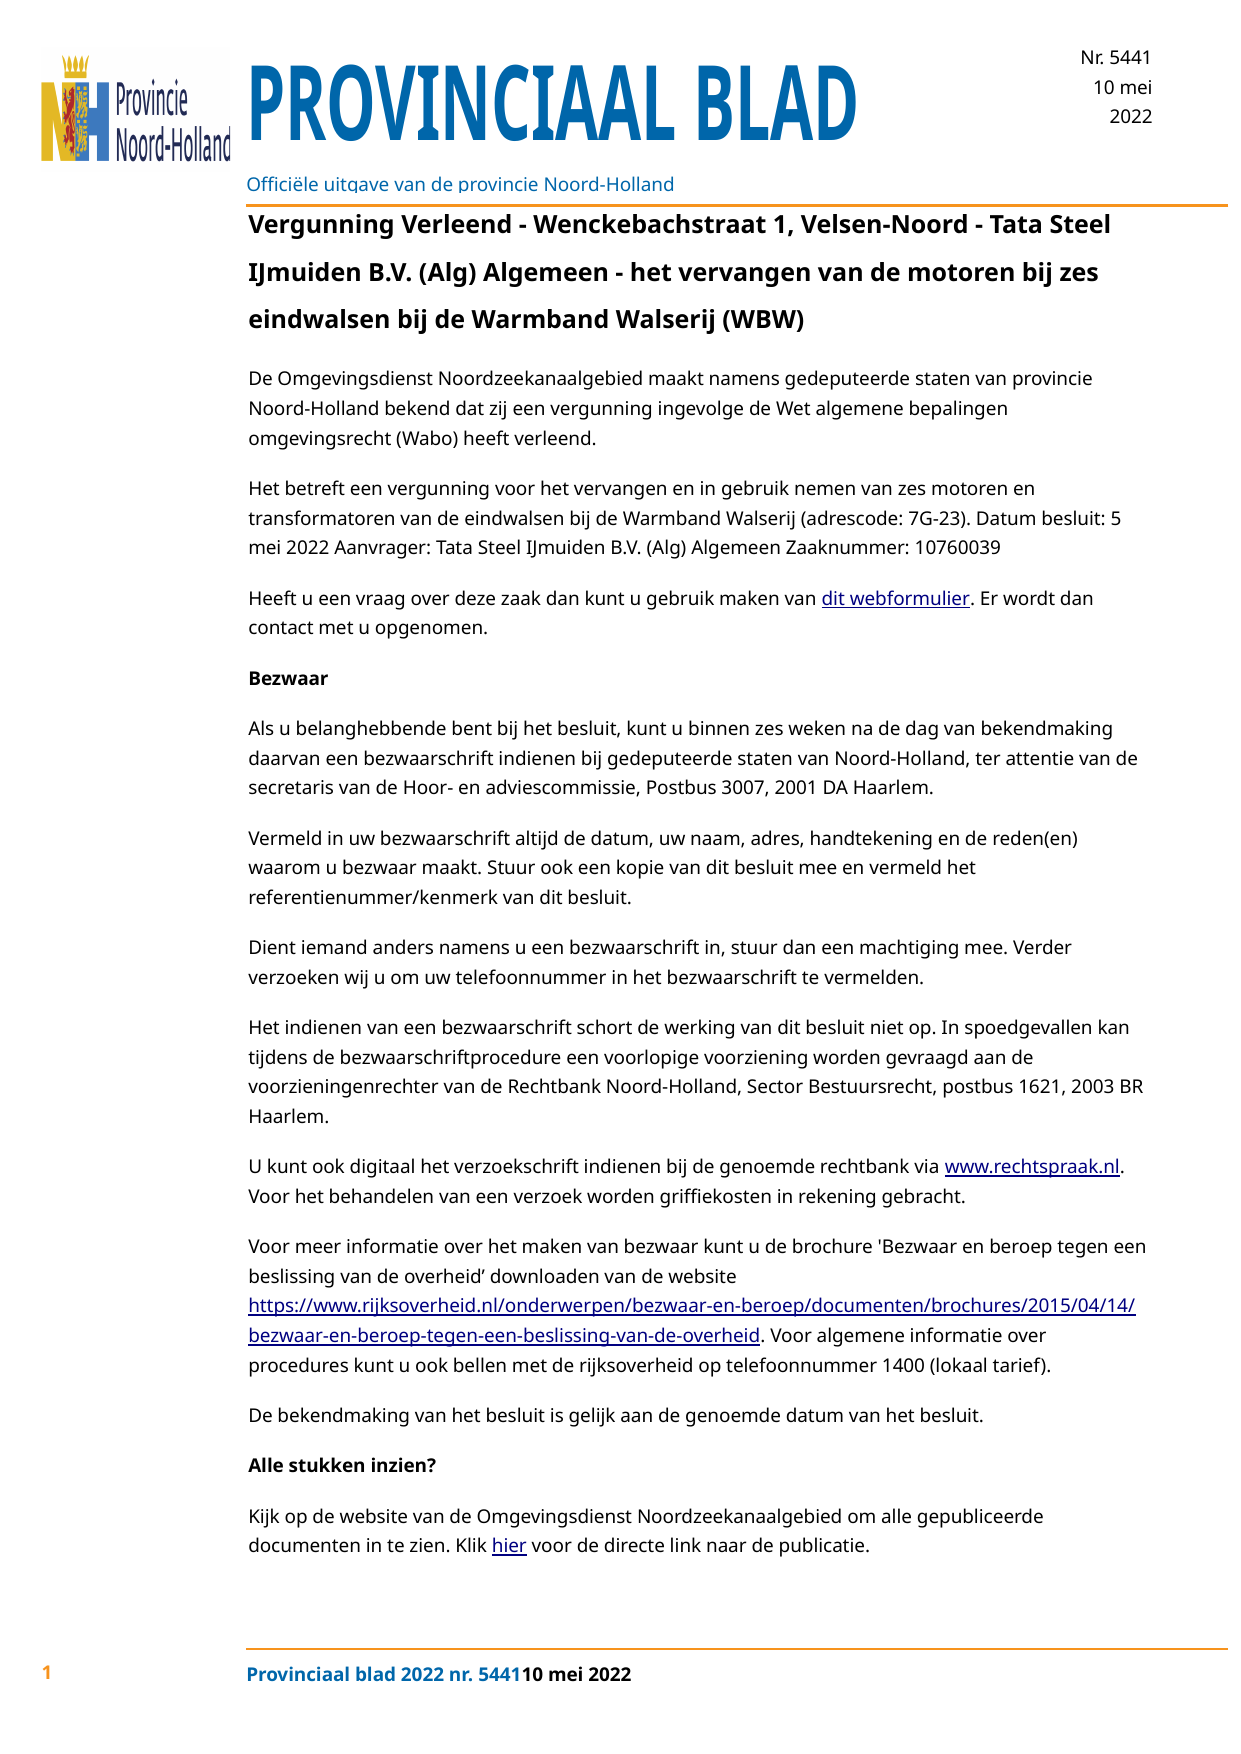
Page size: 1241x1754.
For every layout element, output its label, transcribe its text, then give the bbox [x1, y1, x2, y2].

text Het indienen van een bezwaarschrift schort de werking van dit besluit niet op. In spoedgevallen kan tijdens de bezwaarschriftprocedure een voorlopige voorziening worden gevraagd aan de voorzieningenrechter van de Rechtbank Noord-Holland, Sector Bestuursrecht, postbus 1621, 2003 BR Haarlem. [248, 1014, 1152, 1129]
text Als u belanghebbende bent bij het besluit, kunt u binnen zes weken na de dag van bekendmaking daarvan een bezwaarschrift indienen bij gedeputeerde staten van Noord-Holland, ter attentie van de secretaris van de Hoor- en adviescommissie, Postbus 3007, 2001 DA Haarlem. [248, 715, 1152, 800]
picture [41, 47, 231, 172]
text Heeft u een vraag over deze zaak dan kunt u gebruik maken van dit webformulier. Er wordt dan contact met u opgenomen. [248, 585, 1152, 640]
text Het betreft een vergunning voor het vervangen en in gebruik nemen van zes motoren en transformatoren van de eindwalsen bij de Warmband Walserij (adrescode: 7G-23). Datum besluit: 5 mei 2022 Aanvrager: Tata Steel IJmuiden B.V. (Alg) Algemeen Zaaknummer: 10760039 [248, 475, 1152, 560]
text Vermeld in uw bezwaarschrift altijd de datum, uw naam, adres, handtekening en de reden(en) waarom u bezwaar maakt. Stuur ook een kopie van dit besluit mee en vermeld het referentienummer/kenmerk van dit besluit. [248, 825, 1152, 909]
text Bezwaar [248, 665, 1152, 690]
text U kunt ook digitaal het verzoekschrift indienen bij de genoemde rechtbank via www.rechtspraak.nl. Voor het behandelen van een verzoek worden griffiekosten in rekening gebracht. [248, 1153, 1152, 1209]
text Alle stukken inzien? [248, 1453, 1152, 1478]
text Voor meer informatie over het maken van bezwaar kunt u de brochure 'Bezwaar en beroep tegen een beslissing van de overheid’ downloaden van de website https://www.rijksoverheid.nl/onderwerpen/bezwaar-en-beroep/documenten/brochures/2015/04/14/bezwaar-en-beroep-tegen-een-beslissing-van-de-overheid. Voor algemene informatie over procedures kunt u ook bellen met de rijksoverheid op telefoonnummer 1400 (lokaal tarief). [248, 1233, 1152, 1377]
text Dient iemand anders namens u een bezwaarschrift in, stuur dan een machtiging mee. Verder verzoeken wij u om uw telefoonnummer in het bezwaarschrift te vermelden. [248, 934, 1152, 989]
text De Omgevingsdienst Noordzeekanaalgebied maakt namens gedeputeerde staten van provincie Noord-Holland bekend dat zij een vergunning ingevolge de Wet algemene bepalingen omgevingsrecht (Wabo) heeft verleend. [248, 366, 1152, 450]
text De bekendmaking van het besluit is gelijk aan de genoemde datum van het besluit. [248, 1402, 1152, 1428]
text Vergunning Verleend - Wenckebachstraat 1, Velsen-Noord - Tata Steel IJmuiden B.V. (Alg) Algemeen - het vervangen van de motoren bij zes eindwalsen bij de Warmband Walserij (WBW) [248, 207, 1152, 336]
text Kijk op de website van de Omgevingsdienst Noordzeekanaalgebied om alle gepubliceerde documenten in te zien. Klik hier voor de directe link naar de publicatie. [248, 1503, 1152, 1558]
